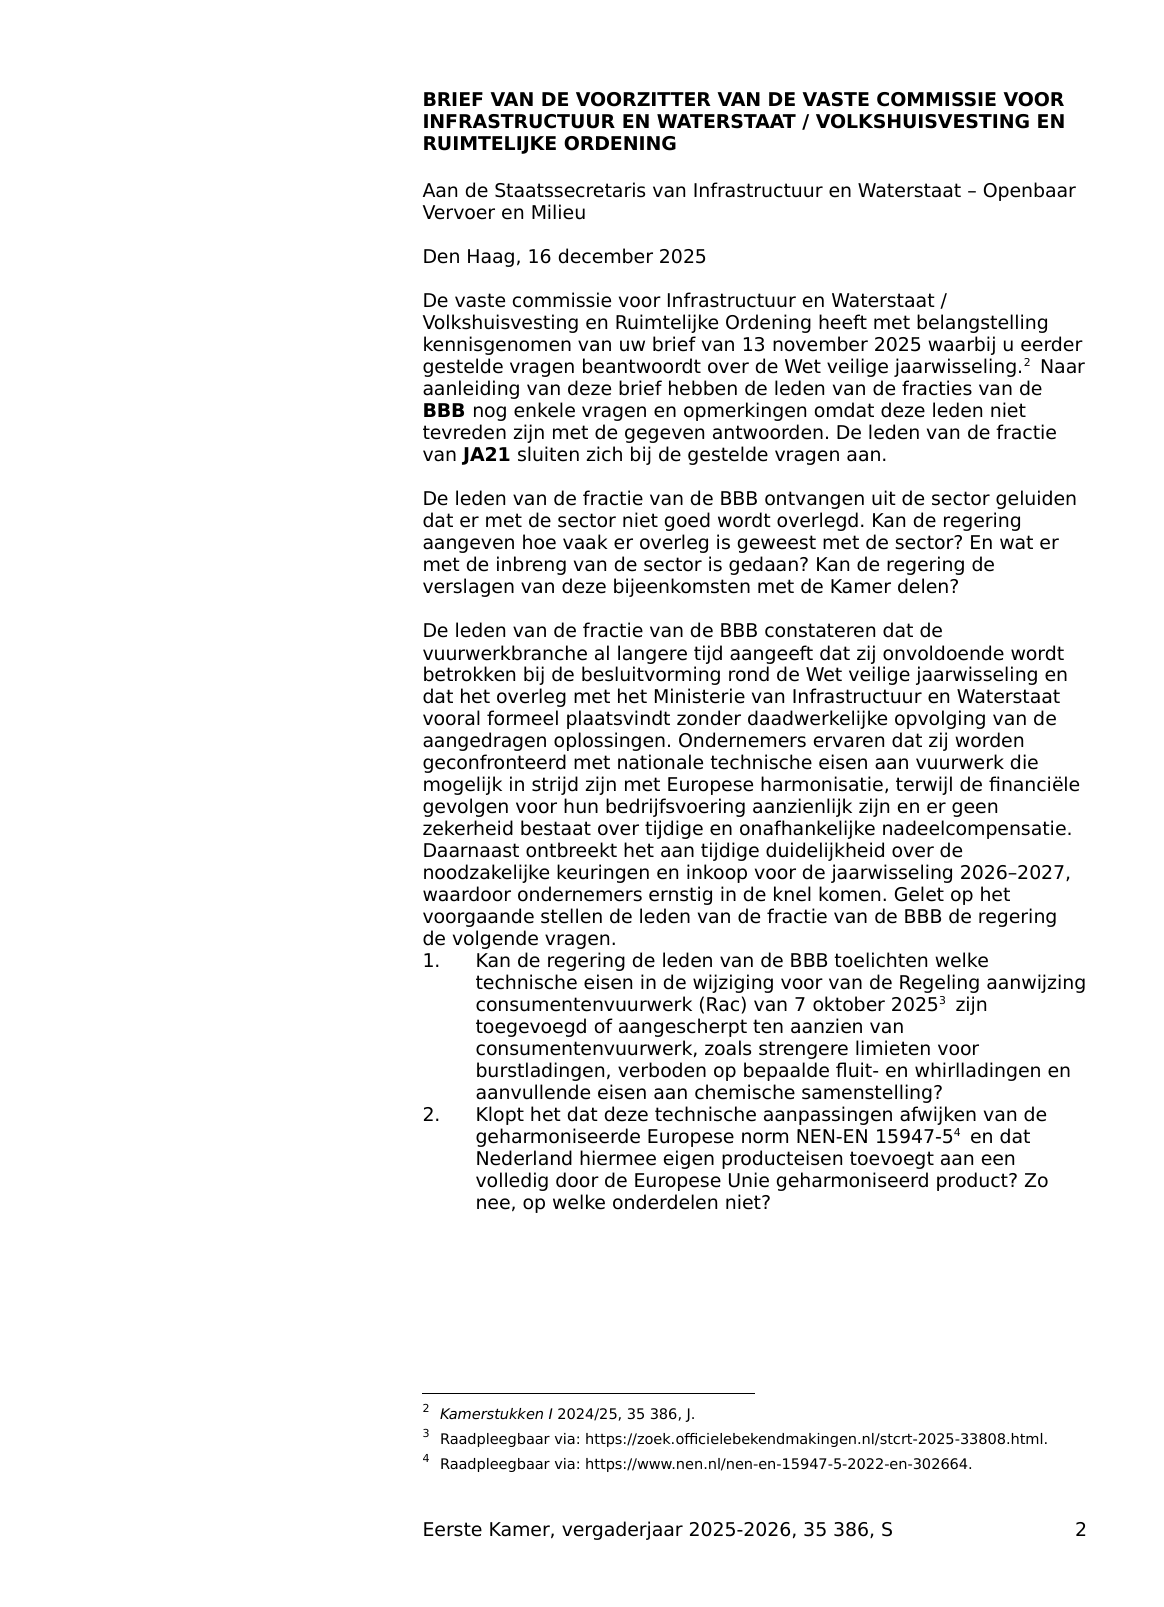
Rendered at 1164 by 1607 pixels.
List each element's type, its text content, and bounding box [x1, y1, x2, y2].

text 2. Klopt het dat deze technische aanpassingen afwijken van de geharmoniseerde Europese norm NEN-EN 15947-5 en dat Nederland hiermee eigen producteisen toevoegt aan een volledig door de Europese Unie geharmoniseerd product? Zo nee, op welke onderdelen niet? [422, 1104, 1087, 1214]
subtitle BRIEF VAN DE VOORZITTER VAN DE VASTE COMMISSIE VOOR INFRASTRUCTUUR EN WATERSTAAT / VOLKSHUISVESTING EN RUIMTELIJKE ORDENING [422, 89, 1087, 155]
text De vaste commissie voor Infrastructuur en Waterstaat / Volkshuisvesting en Ruimtelijke Ordening heeft met belangstelling kennisgenomen van uw brief van 13 november 2025 waarbij u eerder gestelde vragen beantwoordt over de Wet veilige jaarwisseling. Naar aanleiding van deze brief hebben de leden van de fracties van de BBB nog enkele vragen en opmerkingen omdat deze leden niet tevreden zijn met de gegeven antwoorden. De leden van de fractie van JA21 sluiten zich bij de gestelde vragen aan. [422, 290, 1087, 466]
text Daarnaast ontbreekt het aan tijdige duidelijkheid over de noodzakelijke keuringen en inkoop voor de jaarwisseling 2026–2027, waardoor ondernemers ernstig in de knel komen. Gelet op het voorgaande stellen de leden van de fractie van de BBB de regering de volgende vragen. [422, 840, 1087, 950]
text De leden van de fractie van de BBB constateren dat de vuurwerkbranche al langere tijd aangeeft dat zij onvoldoende wordt betrokken bij de besluitvorming rond de Wet veilige jaarwisseling en dat het overleg met het Ministerie van Infrastructuur en Waterstaat vooral formeel plaatsvindt zonder daadwerkelijke opvolging van de aangedragen oplossingen. Ondernemers ervaren dat zij worden geconfronteerd met nationale technische eisen aan vuurwerk die mogelijk in strijd zijn met Europese harmonisatie, terwijl de financiële gevolgen voor hun bedrijfsvoering aanzienlijk zijn en er geen zekerheid bestaat over tijdige en onafhankelijke nadeelcompensatie. [422, 620, 1087, 840]
text De leden van de fractie van de BBB ontvangen uit de sector geluiden dat er met de sector niet goed wordt overlegd. Kan de regering aangeven hoe vaak er overleg is geweest met de sector? En wat er met de inbreng van de sector is gedaan? Kan de regering de verslagen van deze bijeenkomsten met de Kamer delen? [422, 488, 1087, 598]
text Raadpleegbaar via: https://www.nen.nl/nen-en-15947-5-2022-en-302664. [422, 1452, 1087, 1474]
text Den Haag, 16 december 2025 [422, 246, 1087, 268]
text Aan de Staatssecretaris van Infrastructuur en Waterstaat – Openbaar Vervoer en Milieu [422, 180, 1087, 224]
text 1. Kan de regering de leden van de BBB toelichten welke technische eisen in de wijziging voor van de Regeling aanwijzing consumentenvuurwerk (Rac) van 7 oktober 2025 zijn toegevoegd of aangescherpt ten aanzien van consumentenvuurwerk, zoals strengere limieten voor burstladingen, verboden op bepaalde fluit- en whirlladingen en aanvullende eisen aan chemische samenstelling? [422, 950, 1087, 1104]
text Raadpleegbaar via: https://zoek.officielebekendmakingen.nl/stcrt-2025-33808.html. [422, 1427, 1087, 1449]
text Kamerstukken I 2024/25, 35 386, J. [422, 1402, 1087, 1424]
